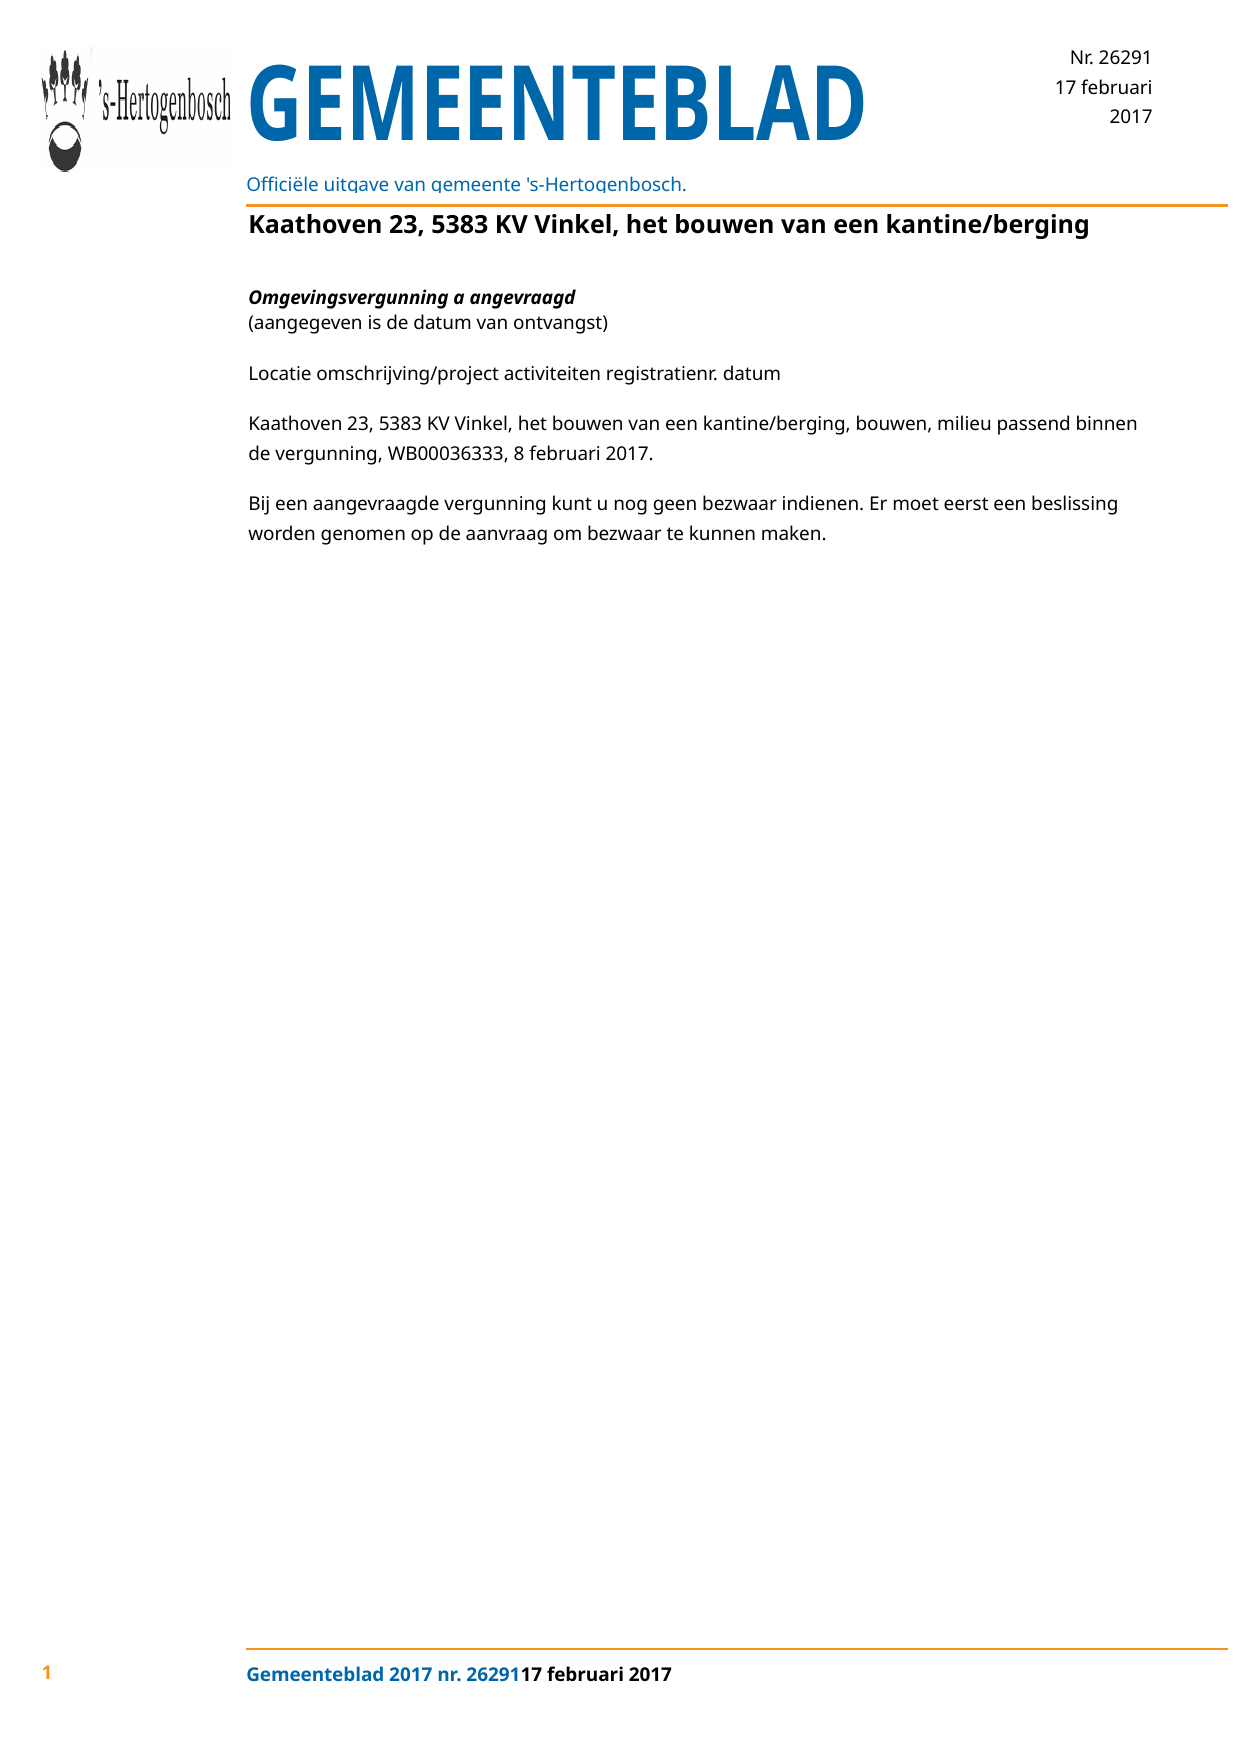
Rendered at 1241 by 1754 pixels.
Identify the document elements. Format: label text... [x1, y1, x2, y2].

text Locatie omschrijving/project activiteiten registratienr. datum [248, 360, 1152, 386]
text (aangegeven is de datum van ontvangst) [248, 309, 1152, 335]
text Kaathoven 23, 5383 KV Vinkel, het bouwen van een kantine/berging [248, 207, 1152, 241]
picture [41, 47, 231, 172]
text Bij een aangevraagde vergunning kunt u nog geen bezwaar indienen. Er moet eerst een beslissing worden genomen op de aanvraag om bezwaar te kunnen maken. [248, 490, 1152, 546]
text Omgevingsvergunning a angevraagd [248, 284, 1152, 309]
text Kaathoven 23, 5383 KV Vinkel, het bouwen van een kantine/berging, bouwen, milieu passend binnen de vergunning, WB00036333, 8 februari 2017. [248, 410, 1152, 466]
